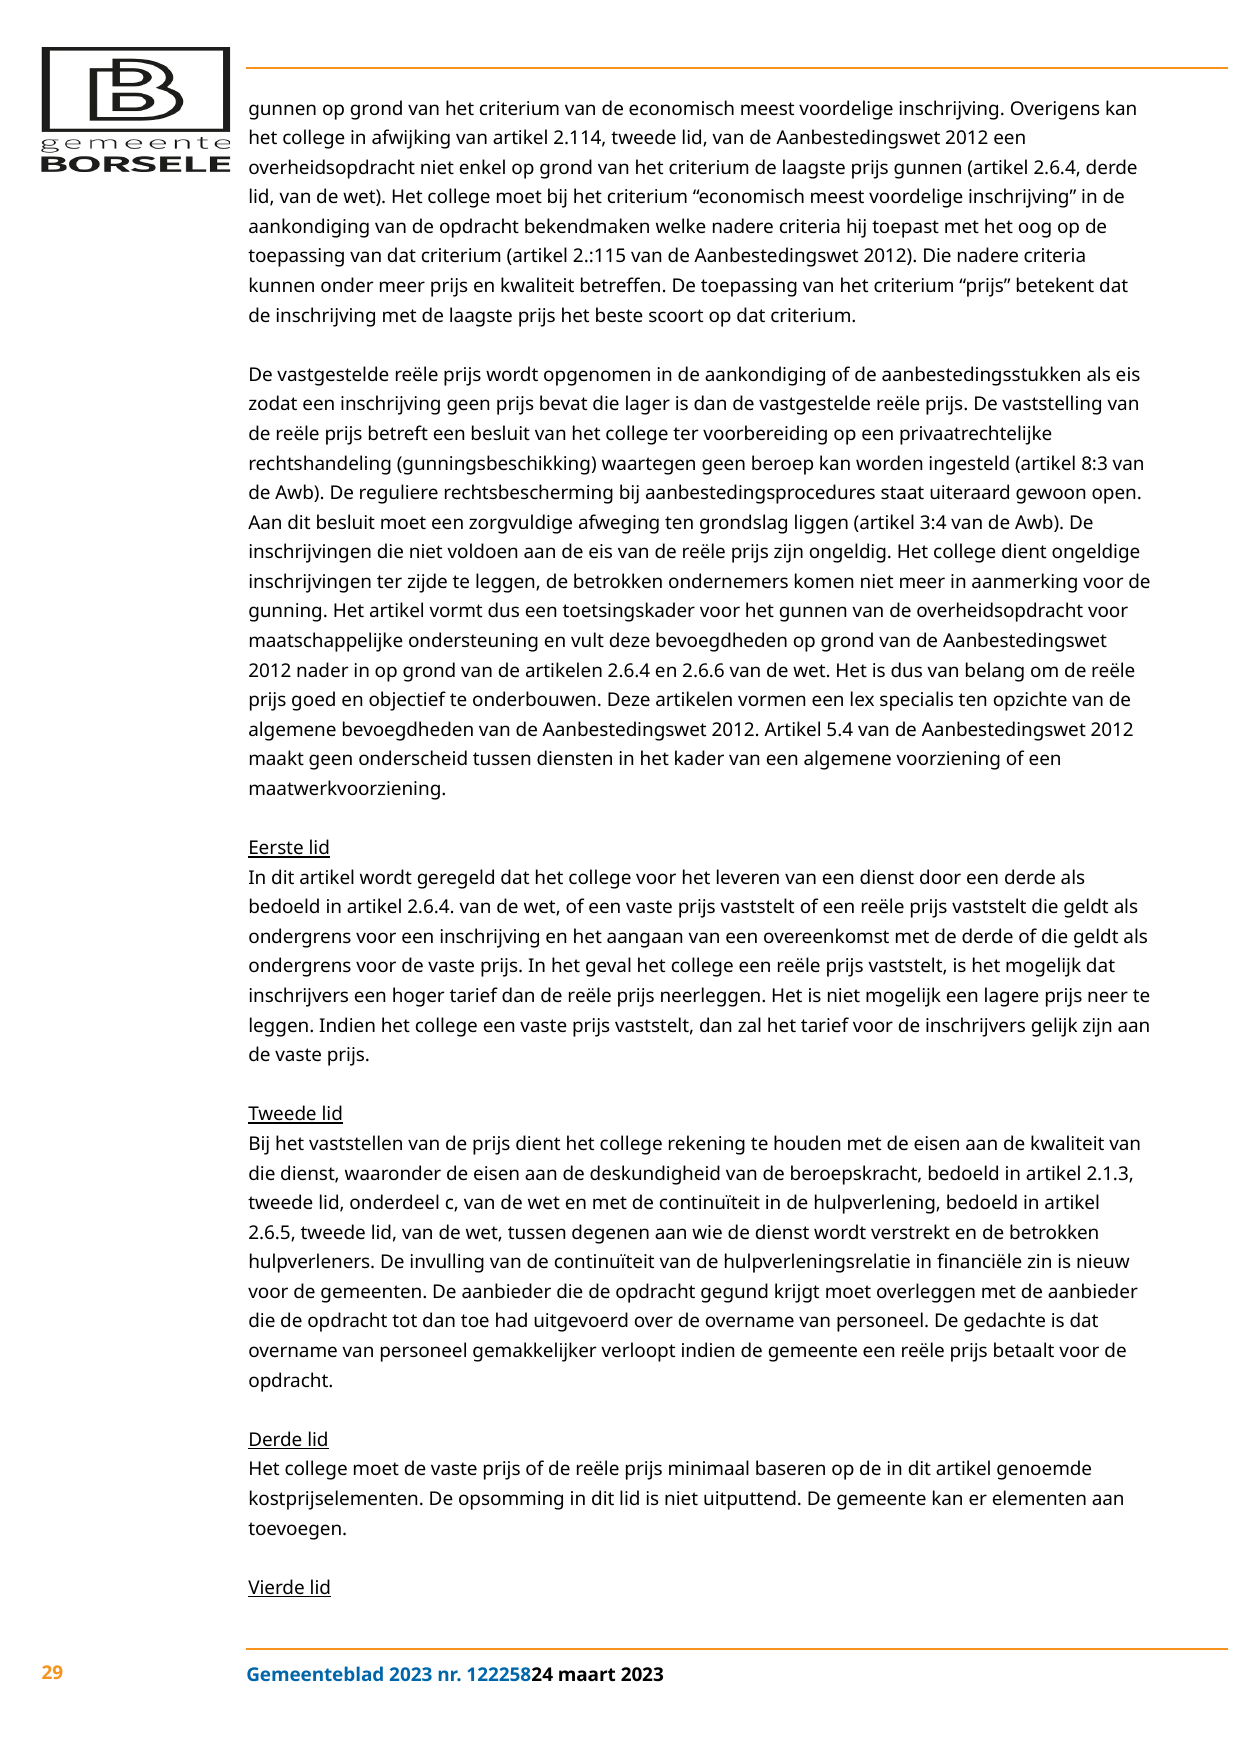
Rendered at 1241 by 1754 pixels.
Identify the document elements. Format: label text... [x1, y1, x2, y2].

text Derde lid [248, 1426, 1152, 1452]
text Eerste lid [248, 834, 1152, 860]
text Tweede lid [248, 1101, 1152, 1126]
text Het college moet de vaste prijs of de reële prijs minimaal baseren op de in dit artikel genoemde kostprijselementen. De opsomming in dit lid is niet uitputtend. De gemeente kan er elementen aan toevoegen. [248, 1456, 1152, 1541]
text Bij het vaststellen van de prijs dient het college rekening te houden met de eisen aan de kwaliteit van die dienst, waaronder de eisen aan de deskundigheid van de beroepskracht, bedoeld in artikel 2.1.3, tweede lid, onderdeel c, van de wet en met de continuïteit in de hulpverlening, bedoeld in artikel 2.6.5, tweede lid, van de wet, tussen degenen aan wie de dienst wordt verstrekt en de betrokken hulpverleners. De invulling van de continuïteit van de hulpverleningsrelatie in financiële zin is nieuw voor de gemeenten. De aanbieder die de opdracht gegund krijgt moet overleggen met de aanbieder die de opdracht tot dan toe had uitgevoerd over de overname van personeel. De gedachte is dat overname van personeel gemakkelijker verloopt indien de gemeente een reële prijs betaalt voor de opdracht. [248, 1130, 1152, 1393]
text gunnen op grond van het criterium van de economisch meest voordelige inschrijving. Overigens kan het college in afwijking van artikel 2.114, tweede lid, van de Aanbestedingswet 2012 een overheidsopdracht niet enkel op grond van het criterium de laagste prijs gunnen (artikel 2.6.4, derde lid, van de wet). Het college moet bij het criterium “economisch meest voordelige inschrijving” in de aankondiging van de opdracht bekendmaken welke nadere criteria hij toepast met het oog op de toepassing van dat criterium (artikel 2.:115 van de Aanbestedingswet 2012). Die nadere criteria kunnen onder meer prijs en kwaliteit betreffen. De toepassing van het criterium “prijs” betekent dat de inschrijving met de laagste prijs het beste scoort op dat criterium. [248, 95, 1152, 328]
text In dit artikel wordt geregeld dat het college voor het leveren van een dienst door een derde als bedoeld in artikel 2.6.4. van de wet, of een vaste prijs vaststelt of een reële prijs vaststelt die geldt als ondergrens voor een inschrijving en het aangaan van een overeenkomst met de derde of die geldt als ondergrens voor de vaste prijs. In het geval het college een reële prijs vaststelt, is het mogelijk dat inschrijvers een hoger tarief dan de reële prijs neerleggen. Het is niet mogelijk een lagere prijs neer te leggen. Indien het college een vaste prijs vaststelt, dan zal het tarief voor de inschrijvers gelijk zijn aan de vaste prijs. [248, 864, 1152, 1067]
text Vierde lid [248, 1574, 1152, 1600]
picture [41, 47, 231, 172]
text De vastgestelde reële prijs wordt opgenomen in de aankondiging of de aanbestedingsstukken als eis zodat een inschrijving geen prijs bevat die lager is dan de vastgestelde reële prijs. De vaststelling van de reële prijs betreft een besluit van het college ter voorbereiding op een privaatrechtelijke rechtshandeling (gunningsbeschikking) waartegen geen beroep kan worden ingesteld (artikel 8:3 van de Awb). De reguliere rechtsbescherming bij aanbestedingsprocedures staat uiteraard gewoon open. Aan dit besluit moet een zorgvuldige afweging ten grondslag liggen (artikel 3:4 van de Awb). De inschrijvingen die niet voldoen aan de eis van de reële prijs zijn ongeldig. Het college dient ongeldige inschrijvingen ter zijde te leggen, de betrokken ondernemers komen niet meer in aanmerking voor de gunning. Het artikel vormt dus een toetsingskader voor het gunnen van de overheidsopdracht voor maatschappelijke ondersteuning en vult deze bevoegdheden op grond van de Aanbestedingswet 2012 nader in op grond van de artikelen 2.6.4 en 2.6.6 van de wet. Het is dus van belang om de reële prijs goed en objectief te onderbouwen. Deze artikelen vormen een lex specialis ten opzichte van de algemene bevoegdheden van de Aanbestedingswet 2012. Artikel 5.4 van de Aanbestedingswet 2012 maakt geen onderscheid tussen diensten in het kader van een algemene voorziening of een maatwerkvoorziening. [248, 361, 1152, 801]
